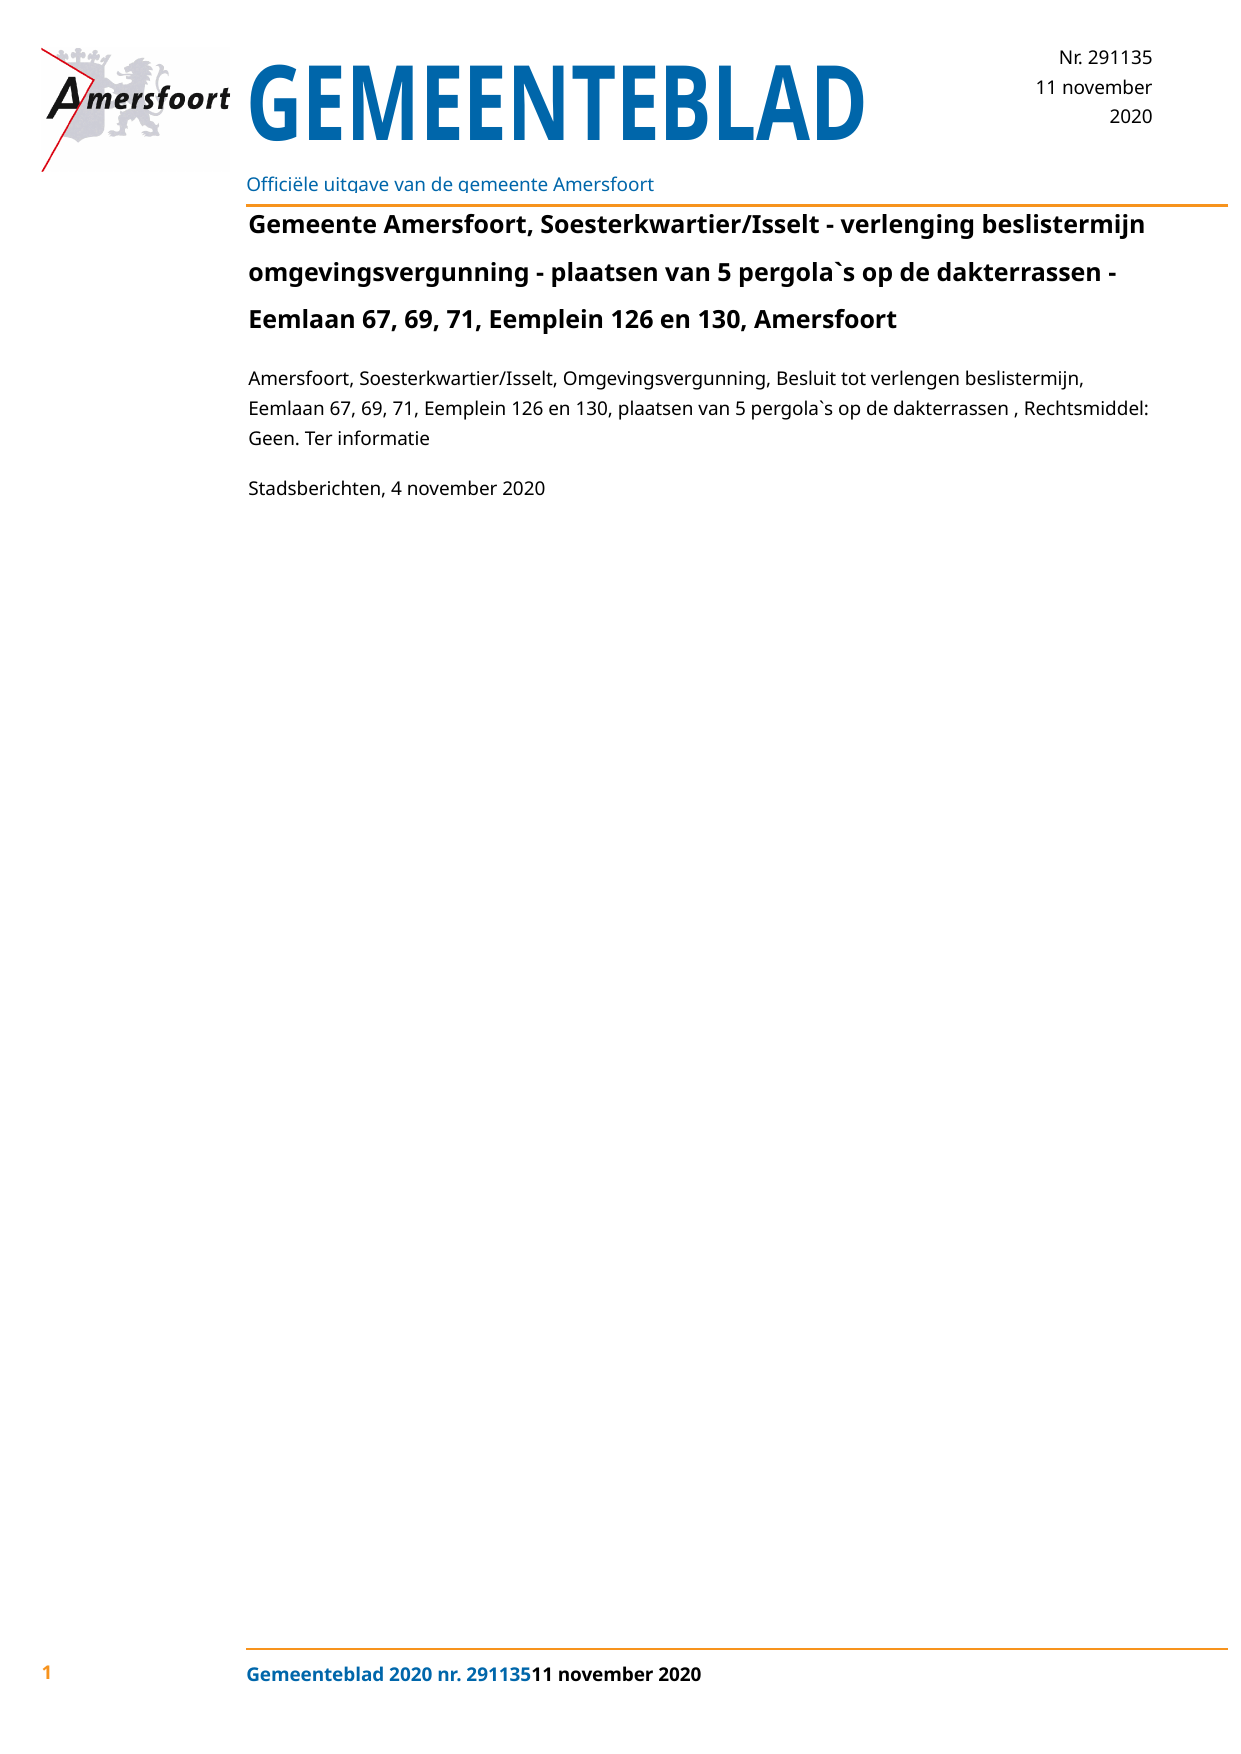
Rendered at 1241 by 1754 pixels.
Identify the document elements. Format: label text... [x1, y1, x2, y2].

text Amersfoort, Soesterkwartier/Isselt, Omgevingsvergunning, Besluit tot verlengen beslistermijn, Eemlaan 67, 69, 71, Eemplein 126 en 130, plaatsen van 5 pergola`s op de dakterrassen , Rechtsmiddel: Geen. Ter informatie [248, 366, 1152, 450]
picture [41, 47, 231, 172]
text Stadsberichten, 4 november 2020 [248, 475, 1152, 501]
text Gemeente Amersfoort, Soesterkwartier/Isselt - verlenging beslistermijn omgevingsvergunning - plaatsen van 5 pergola`s op de dakterrassen - Eemlaan 67, 69, 71, Eemplein 126 en 130, Amersfoort [248, 207, 1152, 336]
